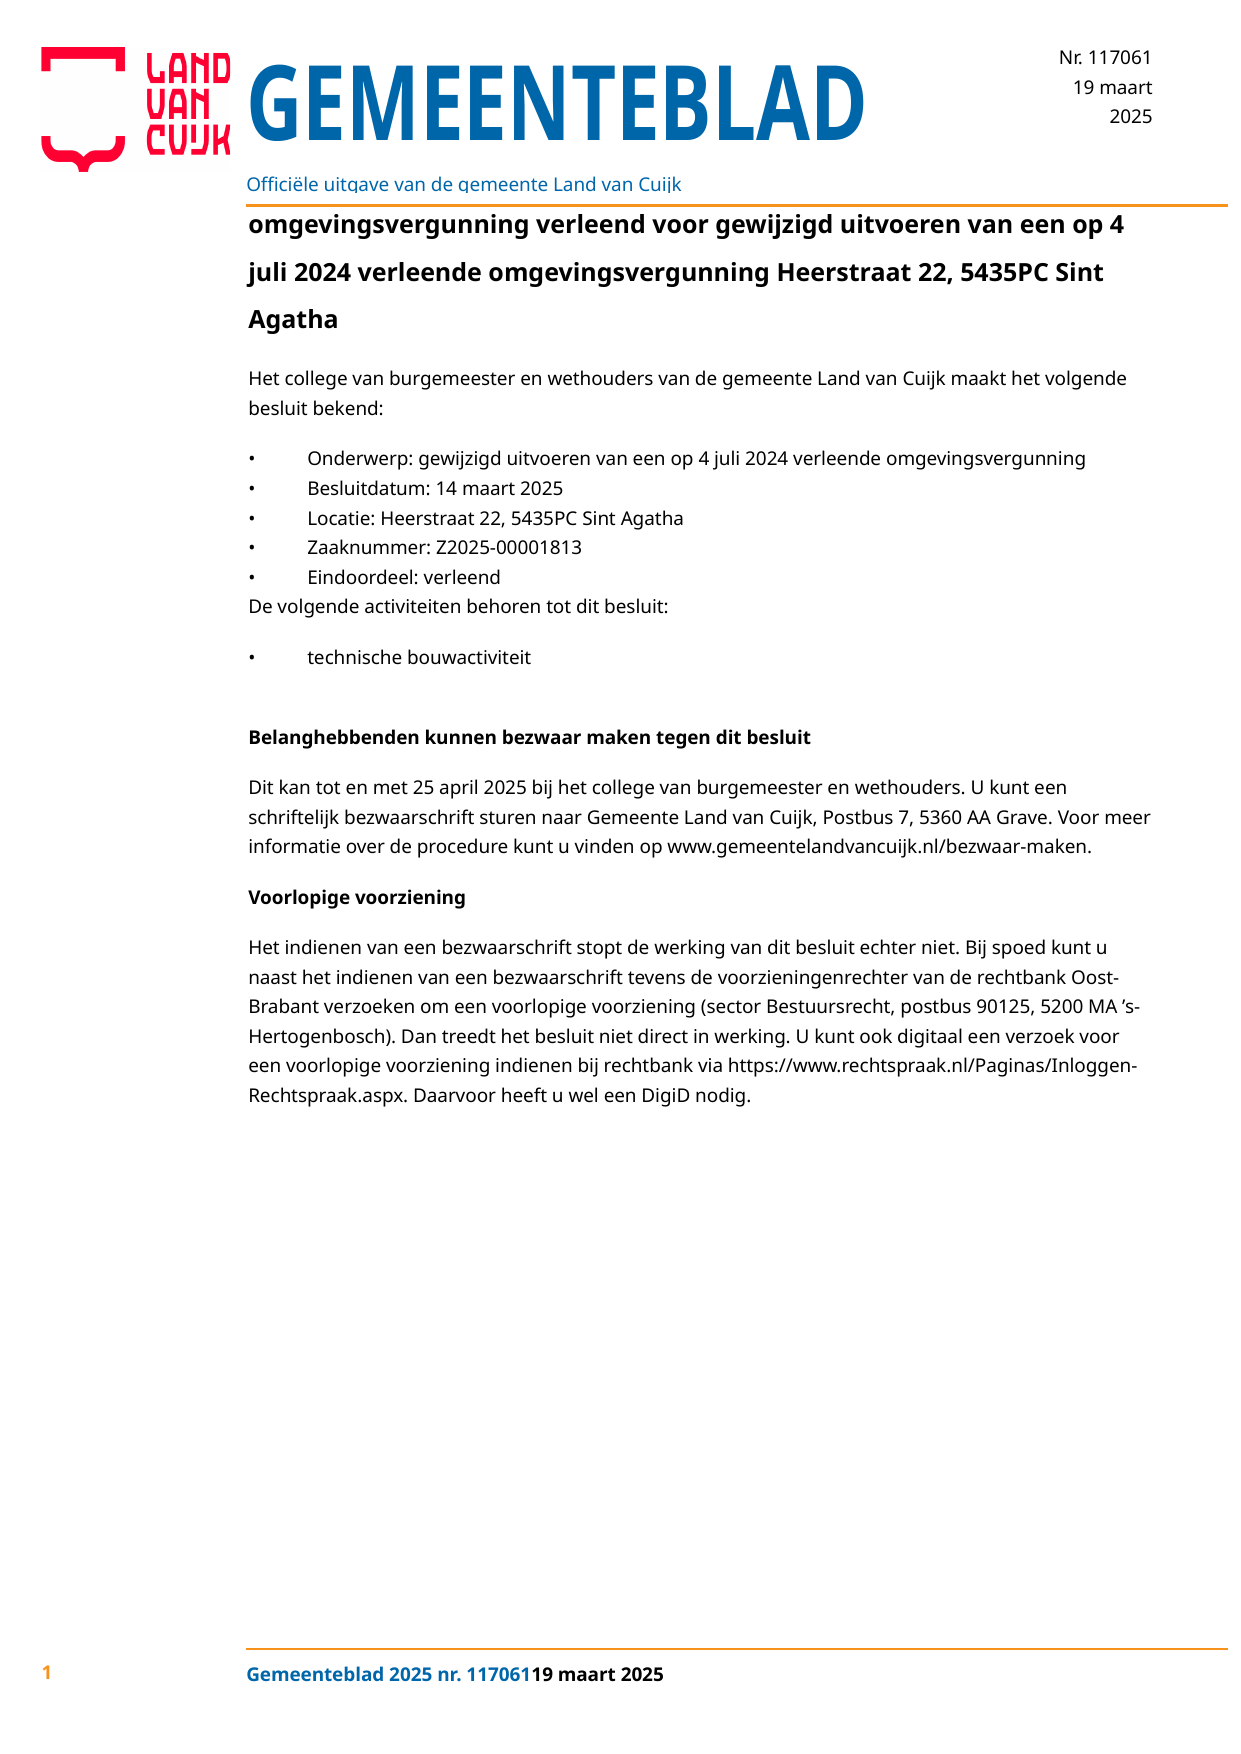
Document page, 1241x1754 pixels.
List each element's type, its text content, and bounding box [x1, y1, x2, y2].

list Zaaknummer: Z2025-00001813 [248, 534, 1152, 560]
list Eindoordeel: verleend [248, 564, 1152, 589]
text Het indienen van een bezwaarschrift stopt de werking van dit besluit echter niet. Bij spoed kunt u naast het indienen van een bezwaarschrift tevens de voorzieningenrechter van de rechtbank Oost-Brabant verzoeken om een voorlopige voorziening (sector Bestuursrecht, postbus 90125, 5200 MA ’s-Hertogenbosch). Dan treedt het besluit niet direct in werking. U kunt ook digitaal een verzoek voor een voorlopige voorziening indienen bij rechtbank via https://www.rechtspraak.nl/Paginas/Inloggen-Rechtspraak.aspx. Daarvoor heeft u wel een DigiD nodig. [248, 934, 1152, 1108]
text Belanghebbenden kunnen bezwaar maken tegen dit besluit [248, 724, 1152, 749]
text Het college van burgemeester en wethouders van de gemeente Land van Cuijk maakt het volgende besluit bekend: [248, 366, 1152, 421]
list Locatie: Heerstraat 22, 5435PC Sint Agatha [248, 505, 1152, 530]
list technische bouwactiviteit [248, 644, 1152, 669]
text omgevingsvergunning verleend voor gewijzigd uitvoeren van een op 4 juli 2024 verleende omgevingsvergunning Heerstraat 22, 5435PC Sint Agatha [248, 207, 1152, 336]
picture [41, 47, 231, 172]
text De volgende activiteiten behoren tot dit besluit: [248, 593, 1152, 619]
text Voorlopige voorziening [248, 884, 1152, 909]
list Besluitdatum: 14 maart 2025 [248, 475, 1152, 501]
list Onderwerp: gewijzigd uitvoeren van een op 4 juli 2024 verleende omgevingsvergunning [248, 446, 1152, 471]
text Dit kan tot en met 25 april 2025 bij het college van burgemeester en wethouders. U kunt een schriftelijk bezwaarschrift sturen naar Gemeente Land van Cuijk, Postbus 7, 5360 AA Grave. Voor meer informatie over de procedure kunt u vinden op www.gemeentelandvancuijk.nl/bezwaar-maken. [248, 774, 1152, 859]
